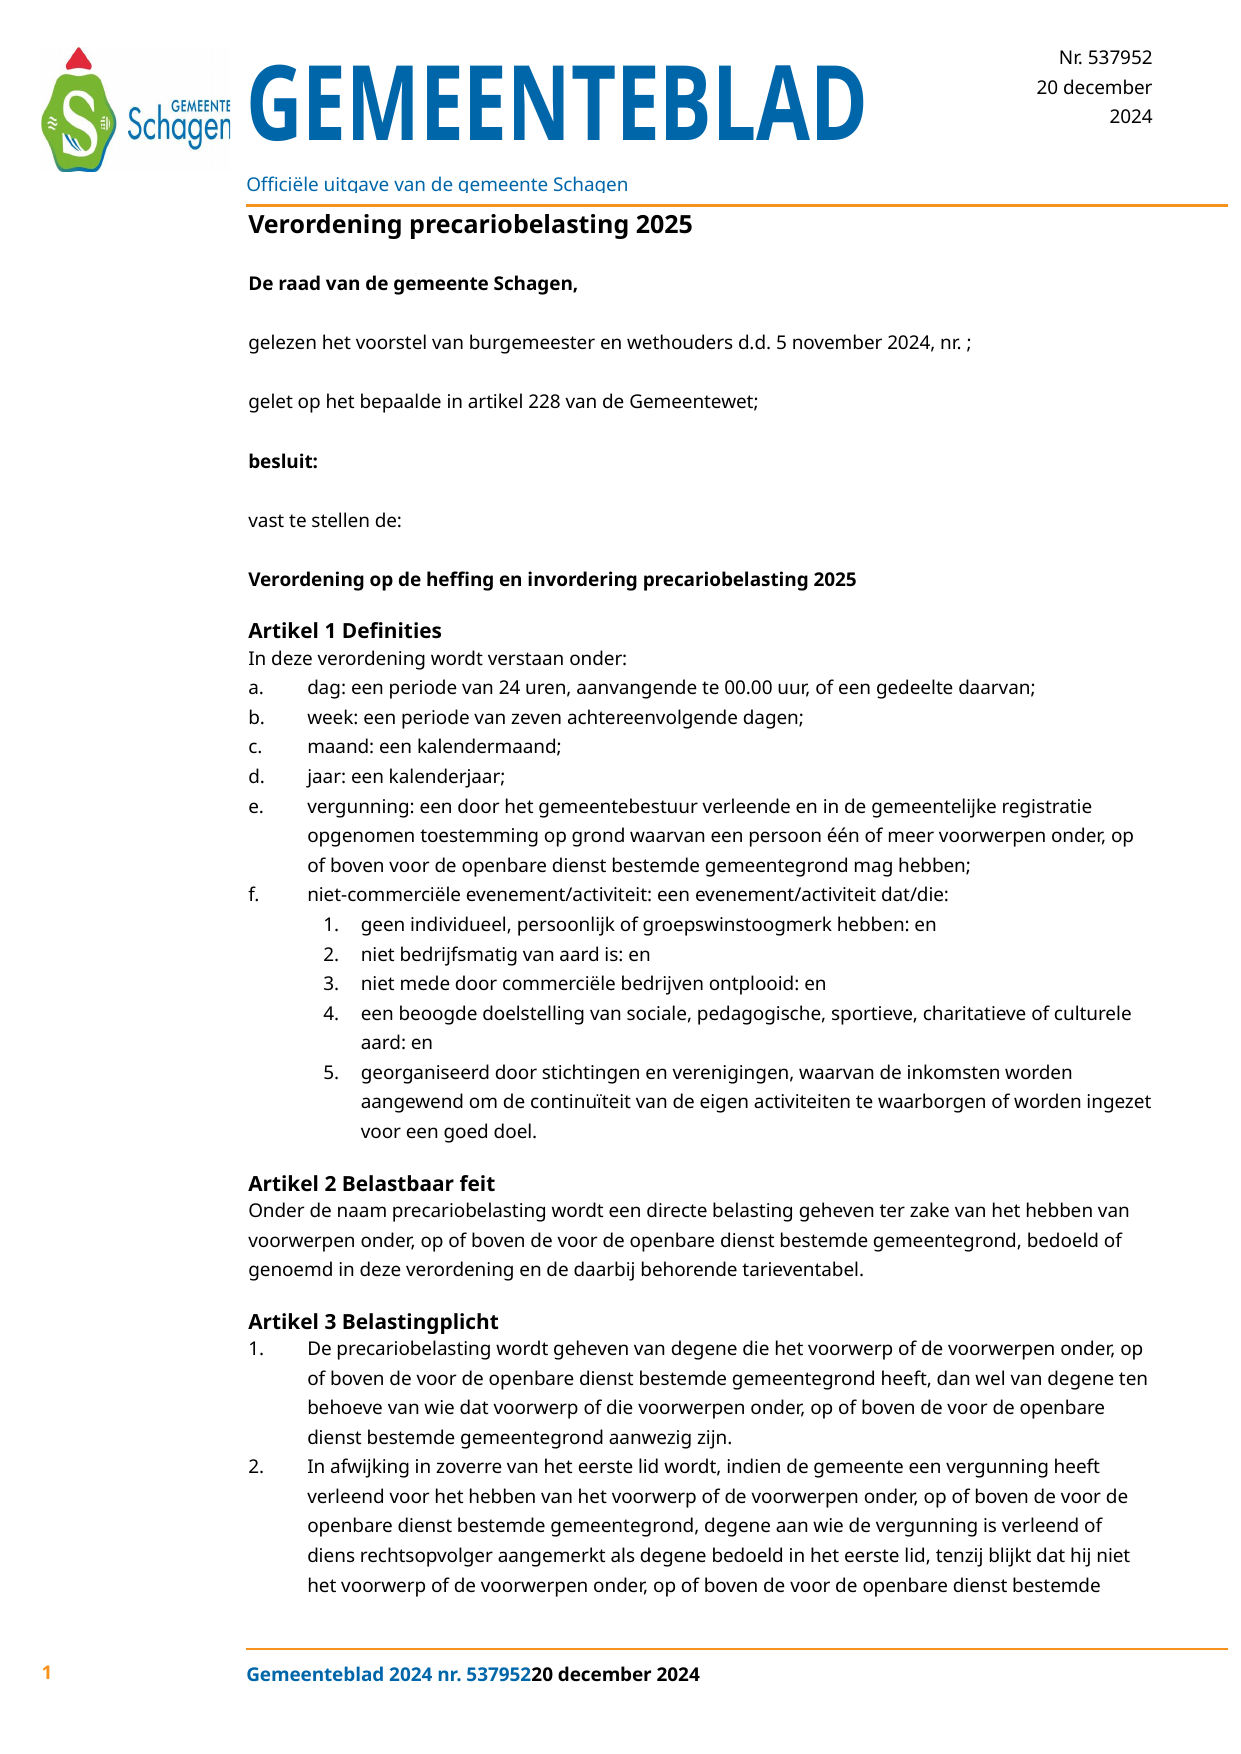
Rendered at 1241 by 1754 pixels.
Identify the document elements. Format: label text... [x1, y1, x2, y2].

list De precariobelasting wordt geheven van degene die het voorwerp of de voorwerpen onder, op of boven de voor de openbare dienst bestemde gemeentegrond heeft, dan wel van degene ten behoeve van wie dat voorwerp of die voorwerpen onder, op of boven de voor de openbare dienst bestemde gemeentegrond aanwezig zijn. [248, 1335, 1152, 1450]
text Verordening op de heffing en invordering precariobelasting 2025 [248, 566, 1152, 592]
list maand: een kalendermaand; [248, 734, 1152, 759]
list een beoogde doelstelling van sociale, pedagogische, sportieve, charitatieve of culturele aard: en [323, 1000, 1152, 1055]
text Artikel 2 Belastbaar feit [248, 1169, 1152, 1197]
text Artikel 3 Belastingplicht [248, 1307, 1152, 1335]
list week: een periode van zeven achtereenvolgende dagen; [248, 704, 1152, 730]
text gelet op het bepaalde in artikel 228 van de Gemeentewet; [248, 389, 1152, 414]
list niet-commerciële evenement/activiteit: een evenement/activiteit dat/die: [248, 882, 1152, 907]
text De raad van de gemeente Schagen, [248, 270, 1152, 296]
list dag: een periode van 24 uren, aanvangende te 00.00 uur, of een gedeelte daarvan; [248, 674, 1152, 700]
list In afwijking in zoverre van het eerste lid wordt, indien de gemeente een vergunning heeft verleend voor het hebben van het voorwerp of de voorwerpen onder, op of boven de voor de openbare dienst bestemde gemeentegrond, degene aan wie de vergunning is verleend of diens rechtsopvolger aangemerkt als degene bedoeld in het eerste lid, tenzij blijkt dat hij niet het voorwerp of de voorwerpen onder, op of boven de voor de openbare dienst bestemde [248, 1453, 1152, 1598]
picture [41, 47, 231, 172]
list jaar: een kalenderjaar; [248, 763, 1152, 789]
list geen individueel, persoonlijk of groepswinstoogmerk hebben: en [323, 911, 1152, 937]
text Verordening precariobelasting 2025 [248, 207, 1152, 241]
text vast te stellen de: [248, 507, 1152, 533]
list niet bedrijfsmatig van aard is: en [323, 941, 1152, 967]
text Onder de naam precariobelasting wordt een directe belasting geheven ter zake van het hebben van voorwerpen onder, op of boven de voor de openbare dienst bestemde gemeentegrond, bedoeld of genoemd in deze verordening en de daarbij behorende tarieventabel. [248, 1197, 1152, 1282]
text besluit: [248, 448, 1152, 473]
text Artikel 1 Definities [248, 617, 1152, 645]
text In deze verordening wordt verstaan onder: [248, 645, 1152, 671]
text gelezen het voorstel van burgemeester en wethouders d.d. 5 november 2024, nr. ; [248, 329, 1152, 355]
list georganiseerd door stichtingen en verenigingen, waarvan de inkomsten worden aangewend om de continuïteit van de eigen activiteiten te waarborgen of worden ingezet voor een goed doel. [323, 1059, 1152, 1144]
list vergunning: een door het gemeentebestuur verleende en in de gemeentelijke registratie opgenomen toestemming op grond waarvan een persoon één of meer voorwerpen onder, op of boven voor de openbare dienst bestemde gemeentegrond mag hebben; [248, 793, 1152, 878]
list niet mede door commerciële bedrijven ontplooid: en [323, 970, 1152, 996]
